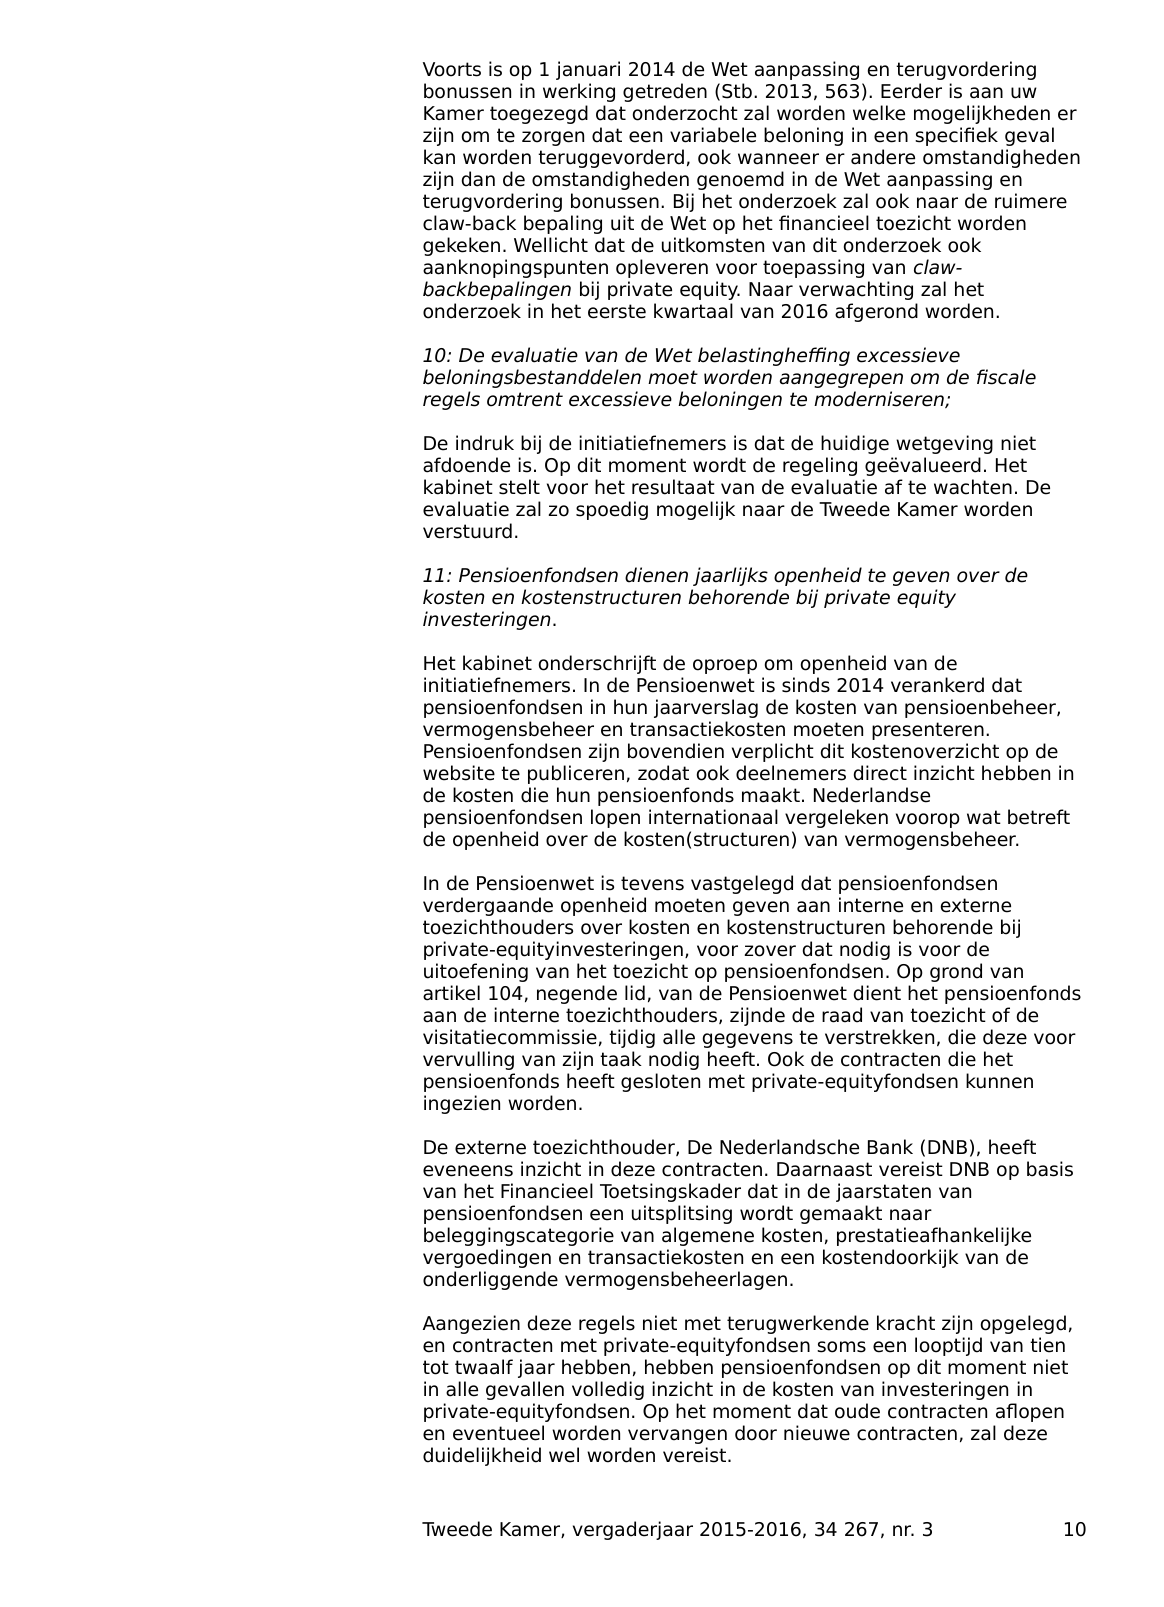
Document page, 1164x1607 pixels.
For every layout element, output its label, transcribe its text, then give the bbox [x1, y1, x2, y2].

text De externe toezichthouder, De Nederlandsche Bank (DNB), heeft eveneens inzicht in deze contracten. Daarnaast vereist DNB op basis van het Financieel Toetsingskader dat in de jaarstaten van pensioenfondsen een uitsplitsing wordt gemaakt naar beleggingscategorie van algemene kosten, prestatieafhankelijke vergoedingen en transactiekosten en een kostendoorkijk van de onderliggende vermogensbeheerlagen. [422, 1137, 1087, 1291]
text Aangezien deze regels niet met terugwerkende kracht zijn opgelegd, en contracten met private-equityfondsen soms een looptijd van tien tot twaalf jaar hebben, hebben pensioenfondsen op dit moment niet in alle gevallen volledig inzicht in de kosten van investeringen in private-equityfondsen. Op het moment dat oude contracten aflopen en eventueel worden vervangen door nieuwe contracten, zal deze duidelijkheid wel worden vereist. [422, 1313, 1087, 1467]
text In de Pensioenwet is tevens vastgelegd dat pensioenfondsen verdergaande openheid moeten geven aan interne en externe toezichthouders over kosten en kostenstructuren behorende bij private-equityinvesteringen, voor zover dat nodig is voor de uitoefening van het toezicht op pensioenfondsen. Op grond van artikel 104, negende lid, van de Pensioenwet dient het pensioenfonds aan de interne toezichthouders, zijnde de raad van toezicht of de visitatiecommissie, tijdig alle gegevens te verstrekken, die deze voor vervulling van zijn taak nodig heeft. Ook de contracten die het pensioenfonds heeft gesloten met private-equityfondsen kunnen ingezien worden. [422, 873, 1087, 1115]
subtitle 10: De evaluatie van de Wet belastingheffing excessieve beloningsbestanddelen moet worden aangegrepen om de fiscale regels omtrent excessieve beloningen te moderniseren; [422, 345, 1087, 411]
text Voorts is op 1 januari 2014 de Wet aanpassing en terugvordering bonussen in werking getreden (Stb. 2013, 563). Eerder is aan uw Kamer toegezegd dat onderzocht zal worden welke mogelijkheden er zijn om te zorgen dat een variabele beloning in een specifiek geval kan worden teruggevorderd, ook wanneer er andere omstandigheden zijn dan de omstandigheden genoemd in de Wet aanpassing en terugvordering bonussen. Bij het onderzoek zal ook naar de ruimere claw-back bepaling uit de Wet op het financieel toezicht worden gekeken. Wellicht dat de uitkomsten van dit onderzoek ook aanknopingspunten opleveren voor toepassing van claw-backbepalingen bij private equity. Naar verwachting zal het onderzoek in het eerste kwartaal van 2016 afgerond worden. [422, 59, 1087, 323]
text Het kabinet onderschrijft de oproep om openheid van de initiatiefnemers. In de Pensioenwet is sinds 2014 verankerd dat pensioenfondsen in hun jaarverslag de kosten van pensioenbeheer, vermogensbeheer en transactiekosten moeten presenteren. Pensioenfondsen zijn bovendien verplicht dit kostenoverzicht op de website te publiceren, zodat ook deelnemers direct inzicht hebben in de kosten die hun pensioenfonds maakt. Nederlandse pensioenfondsen lopen internationaal vergeleken voorop wat betreft de openheid over de kosten(structuren) van vermogensbeheer. [422, 653, 1087, 851]
text 11: Pensioenfondsen dienen jaarlijks openheid te geven over de kosten en kostenstructuren behorende bij private equity investeringen. [422, 565, 1087, 631]
text De indruk bij de initiatiefnemers is dat de huidige wetgeving niet afdoende is. Op dit moment wordt de regeling geëvalueerd. Het kabinet stelt voor het resultaat van de evaluatie af te wachten. De evaluatie zal zo spoedig mogelijk naar de Tweede Kamer worden verstuurd. [422, 433, 1087, 543]
